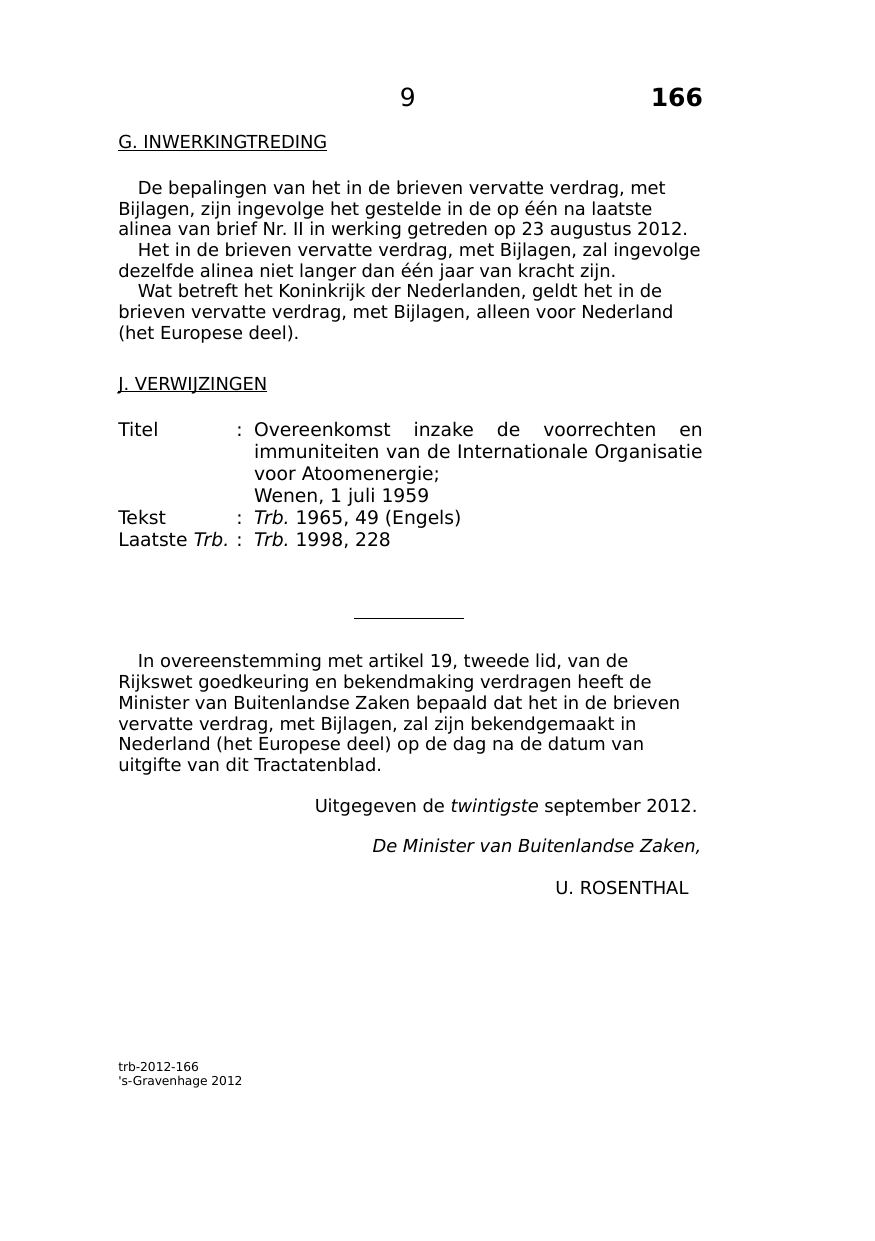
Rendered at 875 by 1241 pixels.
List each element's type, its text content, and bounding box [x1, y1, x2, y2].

subtitle J. VERWIJZINGEN [118, 373, 703, 394]
text Het in de brieven vervatte verdrag, met Bijlagen, zal ingevolge dezelfde alinea niet langer dan één jaar van kracht zijn. [118, 240, 703, 281]
table_header Titel [118, 419, 236, 507]
text Wat betreft het Koninkrijk der Nederlanden, geldt het in de brieven vervatte verdrag, met Bijlagen, alleen voor Nederland (het Europese deel). [118, 281, 703, 343]
table_header Overeenkomst inzake de voorrechten en immuniteiten van de Internationale Organisatie voor Atoomenergie; Wenen, 1 juli 1959 [254, 419, 703, 507]
table_cell Trb. 1965, 49 (Engels) [254, 507, 703, 528]
table_header : [236, 419, 254, 507]
text In overeenstemming met artikel 19, tweede lid, van de Rijkswet goedkeuring en bekendmaking verdragen heeft de Minister van Buitenlandse Zaken bepaald dat het in de brieven vervatte verdrag, met Bijlagen, zal zijn bekendgemaakt in Nederland (het Europese deel) op de dag na de datum van uitgifte van dit Tractatenblad. [118, 651, 703, 776]
table_cell : [236, 507, 254, 528]
table_cell : [236, 529, 254, 550]
text trb-2012-166 [118, 1060, 352, 1074]
text Uitgegeven de twintigste september 2012. [118, 796, 703, 816]
subtitle G. INWERKINGTREDING [118, 132, 703, 153]
table_cell Tekst [118, 507, 236, 528]
table_cell Trb. 1998, 228 [254, 529, 703, 550]
text 's-Gravenhage 2012 [118, 1074, 352, 1088]
text De Minister van Buitenlandse Zaken, U. ROSENTHAL [118, 836, 703, 898]
text De bepalingen van het in de brieven vervatte verdrag, met Bijlagen, zijn ingevolge het gestelde in de op één na laatste alinea van brief Nr. II in werking getreden op 23 augustus 2012. [118, 178, 703, 240]
table_cell Laatste Trb. [118, 529, 236, 550]
